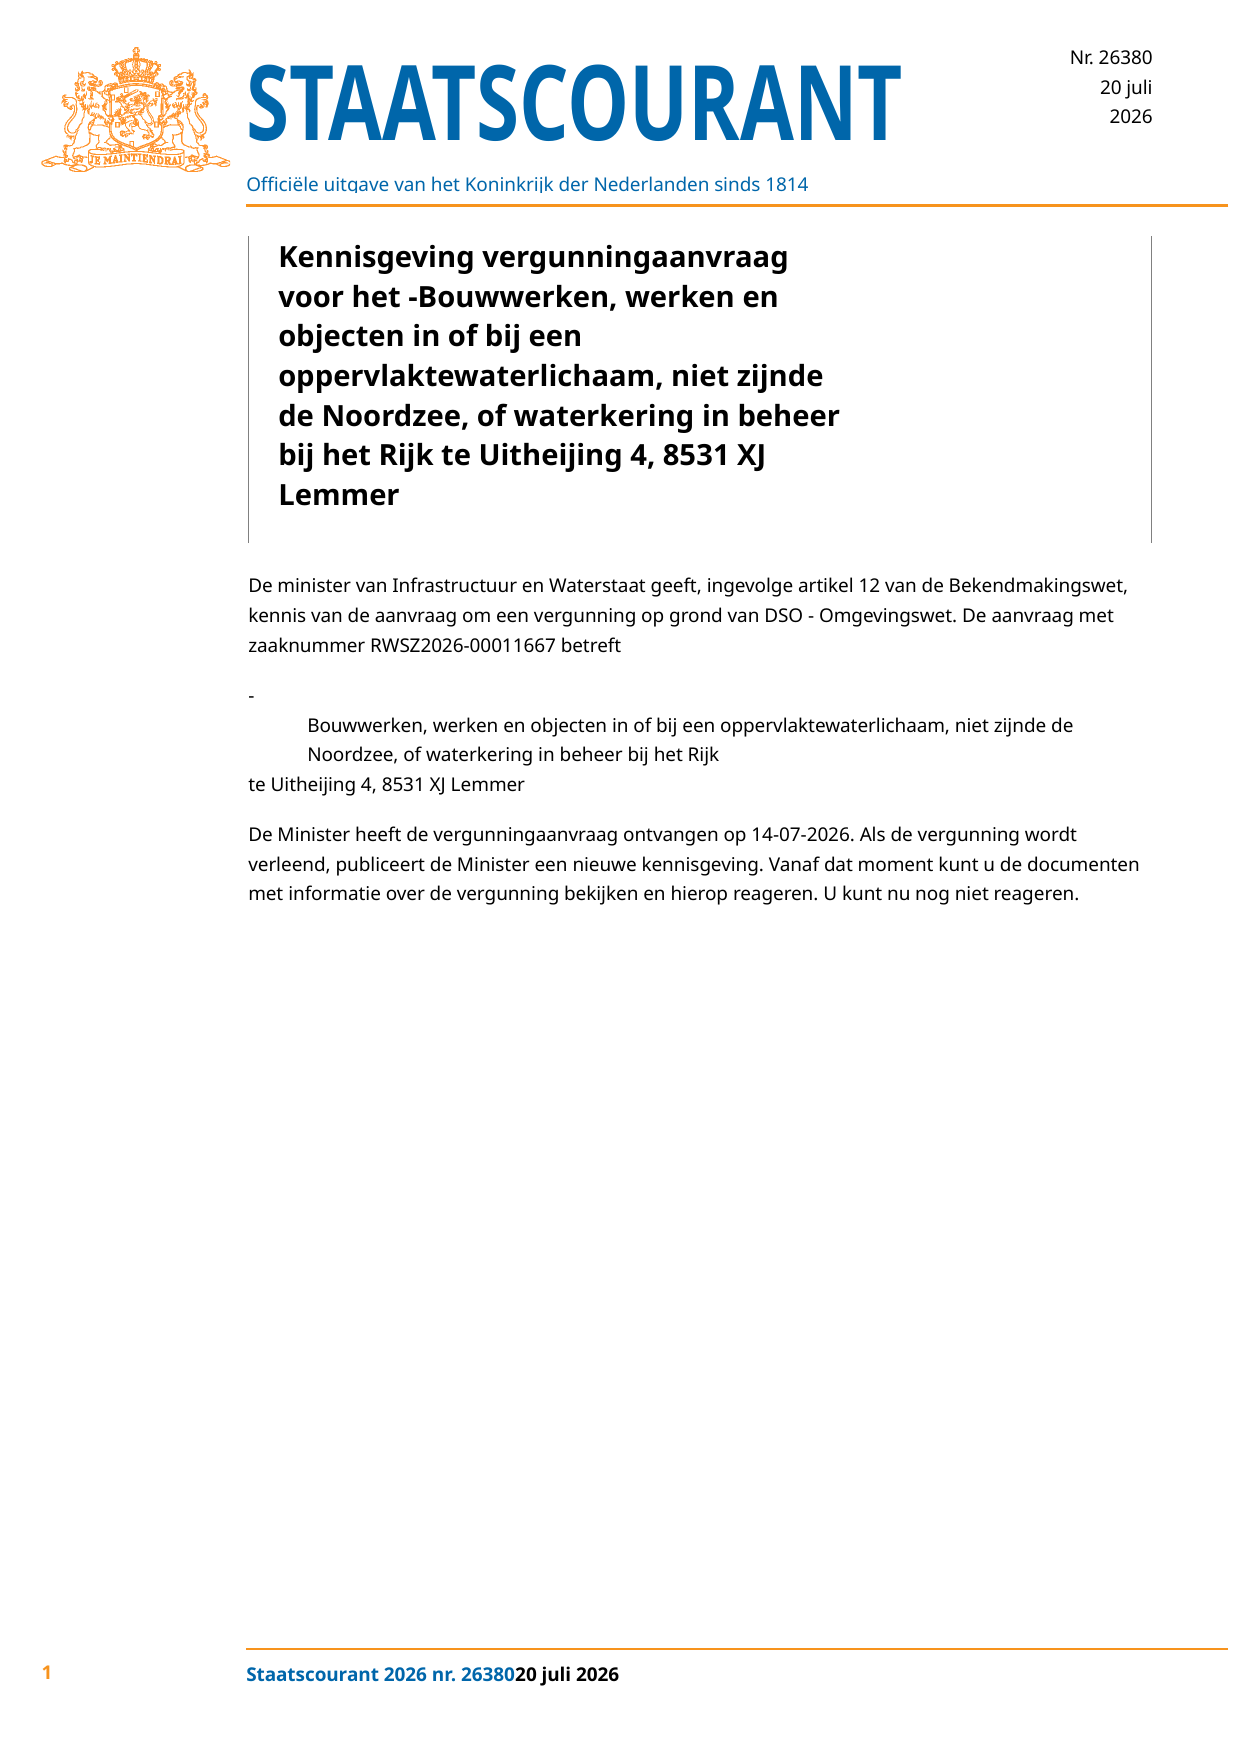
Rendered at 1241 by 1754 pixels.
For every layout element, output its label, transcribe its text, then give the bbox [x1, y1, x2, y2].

table_header [850, 236, 912, 413]
picture [41, 47, 231, 172]
table_header [1090, 236, 1151, 413]
list Bouwwerken, werken en objecten in of bij een oppervlaktewaterlichaam, niet zijnde de Noordzee, of waterkering in beheer bij het Rijk [248, 712, 1152, 767]
table_header [850, 414, 1151, 543]
text te Uitheijing 4, 8531 XJ Lemmer [248, 771, 1152, 797]
picture [912, 236, 1090, 414]
text De Minister heeft de vergunningaanvraag ontvangen op 14-07-2026. Als de vergunning wordt verleend, publiceert de Minister een nieuwe kennisgeving. Vanaf dat moment kunt u de documenten met informatie over de vergunning bekijken en hierop reageren. U kunt nu nog niet reageren. [248, 821, 1152, 906]
table_header Kennisgeving vergunningaanvraag voor het -Bouwwerken, werken en objecten in of bij een oppervlaktewaterlichaam, niet zijnde de Noordzee, of waterkering in beheer bij het Rijk te Uitheijing 4, 8531 XJ Lemmer [249, 236, 850, 543]
text De minister van Infrastructuur en Waterstaat geeft, ingevolge artikel 12 van de Bekendmakingswet, kennis van de aanvraag om een vergunning op grond van DSO - Omgevingswet. De aanvraag met zaaknummer RWSZ2026-00011667 betreft [248, 573, 1152, 658]
